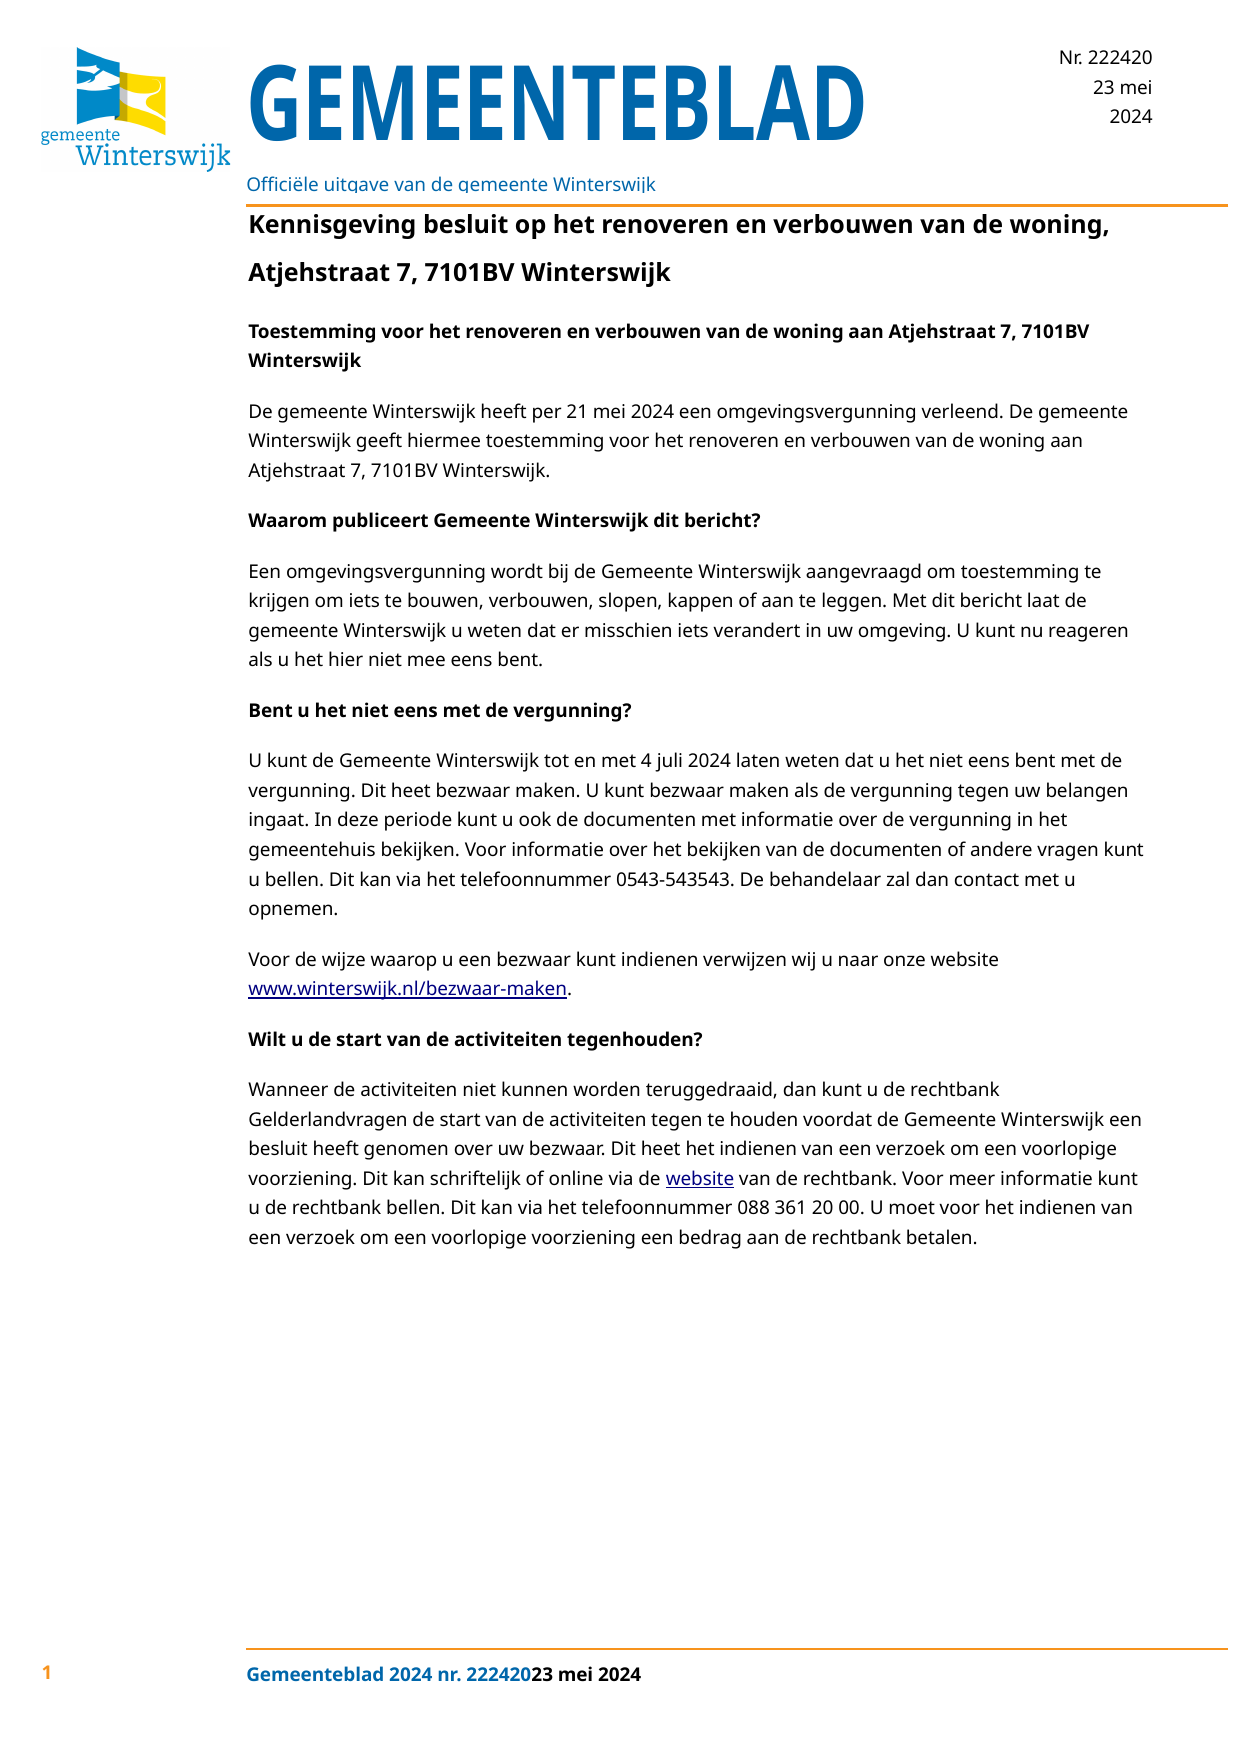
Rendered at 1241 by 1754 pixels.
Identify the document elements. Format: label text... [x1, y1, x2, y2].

text Voor de wijze waarop u een bezwaar kunt indienen verwijzen wij u naar onze website www.winterswijk.nl/bezwaar-maken. [248, 946, 1152, 1001]
text Waarom publiceert Gemeente Winterswijk dit bericht? [248, 507, 1152, 533]
text Wanneer de activiteiten niet kunnen worden teruggedraaid, dan kunt u de rechtbank Gelderlandvragen de start van de activiteiten tegen te houden voordat de Gemeente Winterswijk een besluit heeft genomen over uw bezwaar. Dit heet het indienen van een verzoek om een voorlopige voorziening. Dit kan schriftelijk of online via de website van de rechtbank. Voor meer informatie kunt u de rechtbank bellen. Dit kan via het telefoonnummer 088 361 20 00. U moet voor het indienen van een verzoek om een voorlopige voorziening een bedrag aan de rechtbank betalen. [248, 1076, 1152, 1250]
text U kunt de Gemeente Winterswijk tot en met 4 juli 2024 laten weten dat u het niet eens bent met de vergunning. Dit heet bezwaar maken. U kunt bezwaar maken als de vergunning tegen uw belangen ingaat. In deze periode kunt u ook de documenten met informatie over de vergunning in het gemeentehuis bekijken. Voor informatie over het bekijken van de documenten of andere vragen kunt u bellen. Dit kan via het telefoonnummer 0543-543543. De behandelaar zal dan contact met u opnemen. [248, 747, 1152, 921]
text Toestemming voor het renoveren en verbouwen van de woning aan Atjehstraat 7, 7101BV Winterswijk [248, 318, 1152, 373]
text Wilt u de start van de activiteiten tegenhouden? [248, 1026, 1152, 1052]
text Bent u het niet eens met de vergunning? [248, 697, 1152, 723]
picture [225, 153, 231, 162]
text Kennisgeving besluit op het renoveren en verbouwen van de woning, Atjehstraat 7, 7101BV Winterswijk [248, 207, 1152, 288]
text Een omgevingsvergunning wordt bij de Gemeente Winterswijk aangevraagd om toestemming te krijgen om iets te bouwen, verbouwen, slopen, kappen of aan te leggen. Met dit bericht laat de gemeente Winterswijk u weten dat er misschien iets verandert in uw omgeving. U kunt nu reageren als u het hier niet mee eens bent. [248, 558, 1152, 672]
picture [41, 47, 231, 172]
text De gemeente Winterswijk heeft per 21 mei 2024 een omgevingsvergunning verleend. De gemeente Winterswijk geeft hiermee toestemming voor het renoveren en verbouwen van de woning aan Atjehstraat 7, 7101BV Winterswijk. [248, 398, 1152, 483]
